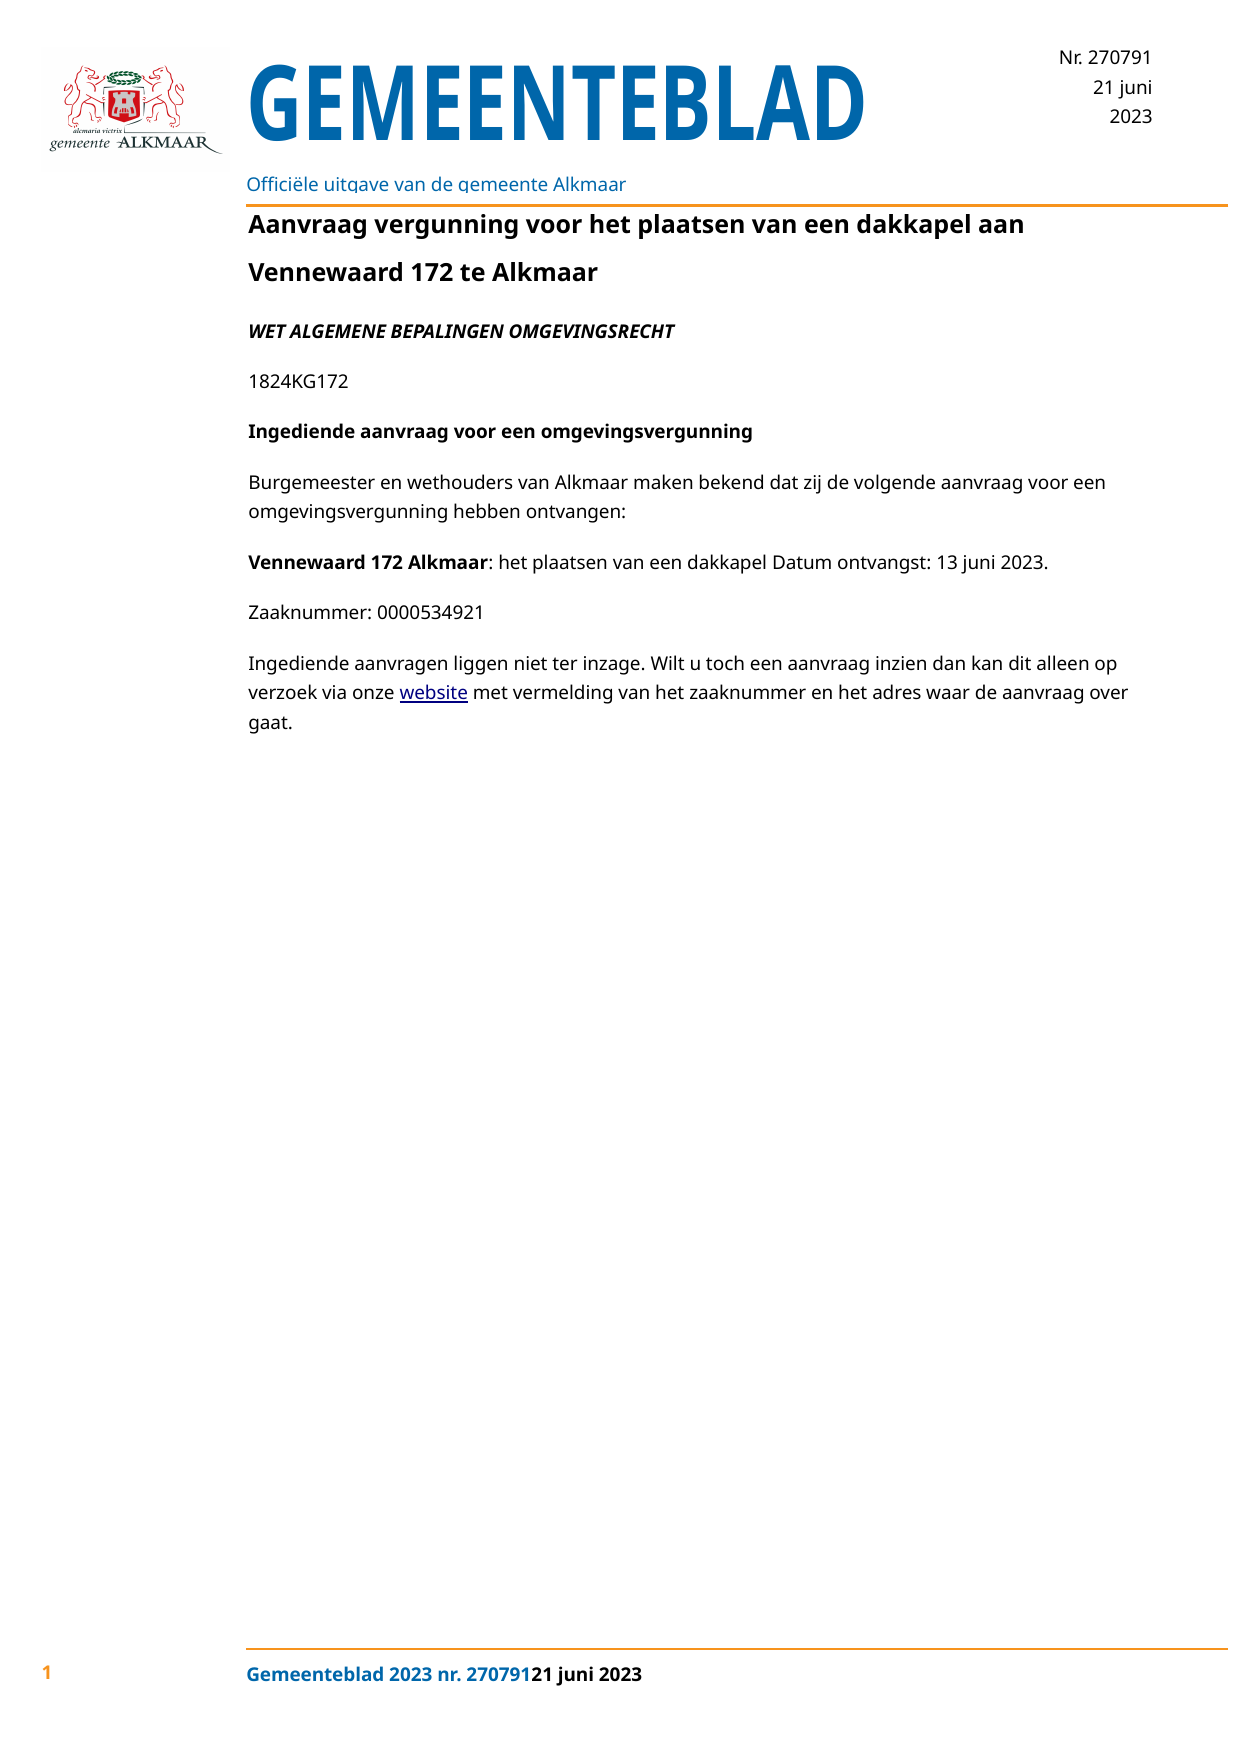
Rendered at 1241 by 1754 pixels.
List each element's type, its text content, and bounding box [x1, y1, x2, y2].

text Ingediende aanvraag voor een omgevingsvergunning [248, 419, 1152, 444]
picture [41, 47, 231, 172]
text Zaaknummer: 0000534921 [248, 599, 1152, 625]
text Aanvraag vergunning voor het plaatsen van een dakkapel aan Vennewaard 172 te Alkmaar [248, 207, 1152, 288]
text Vennewaard 172 Alkmaar: het plaatsen van een dakkapel Datum ontvangst: 13 juni 2023. [248, 549, 1152, 575]
text Ingediende aanvragen liggen niet ter inzage. Wilt u toch een aanvraag inzien dan kan dit alleen op verzoek via onze website met vermelding van het zaaknummer en het adres waar de aanvraag over gaat. [248, 650, 1152, 735]
text Burgemeester en wethouders van Alkmaar maken bekend dat zij de volgende aanvraag voor een omgevingsvergunning hebben ontvangen: [248, 469, 1152, 524]
text 1824KG172 [248, 368, 1152, 394]
text WET ALGEMENE BEPALINGEN OMGEVINGSRECHT [248, 318, 1152, 344]
